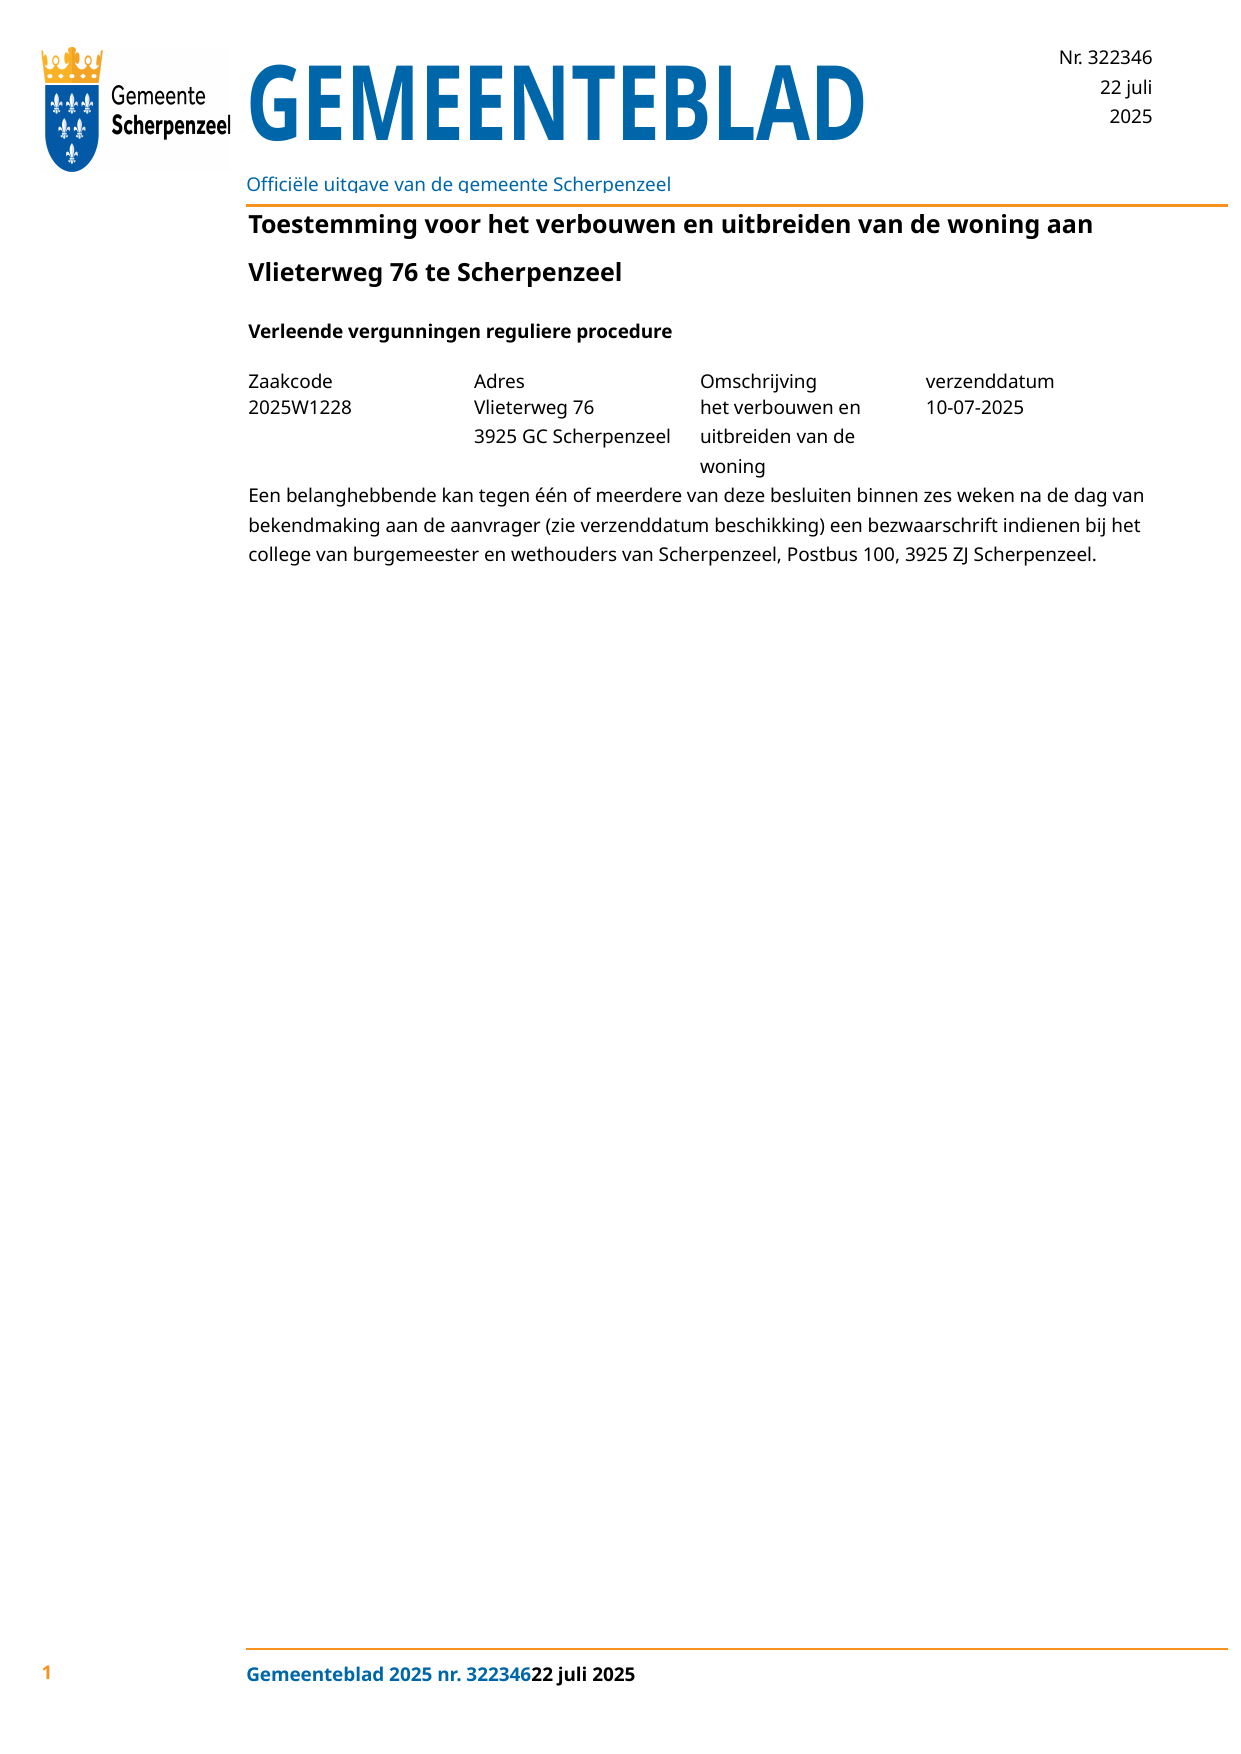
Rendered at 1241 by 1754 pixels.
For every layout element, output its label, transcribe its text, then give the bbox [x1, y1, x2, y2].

table_header Zaakcode [248, 369, 474, 394]
text Toestemming voor het verbouwen en uitbreiden van de woning aan Vlieterweg 76 te Scherpenzeel [248, 207, 1152, 288]
table_header Adres [474, 369, 700, 394]
table_header Omschrijving [700, 369, 926, 394]
text Een belanghebbende kan tegen één of meerdere van deze besluiten binnen zes weken na de dag van bekendmaking aan de aanvrager (zie verzenddatum beschikking) een bezwaarschrift indienen bij het college van burgemeester en wethouders van Scherpenzeel, Postbus 100, 3925 ZJ Scherpenzeel. [248, 482, 1152, 567]
picture [41, 47, 231, 172]
text Verleende vergunningen reguliere procedure [248, 318, 1152, 344]
table_cell 2025W1228 [248, 394, 474, 479]
table_cell 10-07-2025 [926, 394, 1152, 479]
table_cell Vlieterweg 76 3925 GC Scherpenzeel [474, 394, 700, 479]
table_header verzenddatum [926, 369, 1152, 394]
table_cell het verbouwen en uitbreiden van de woning [700, 394, 926, 479]
